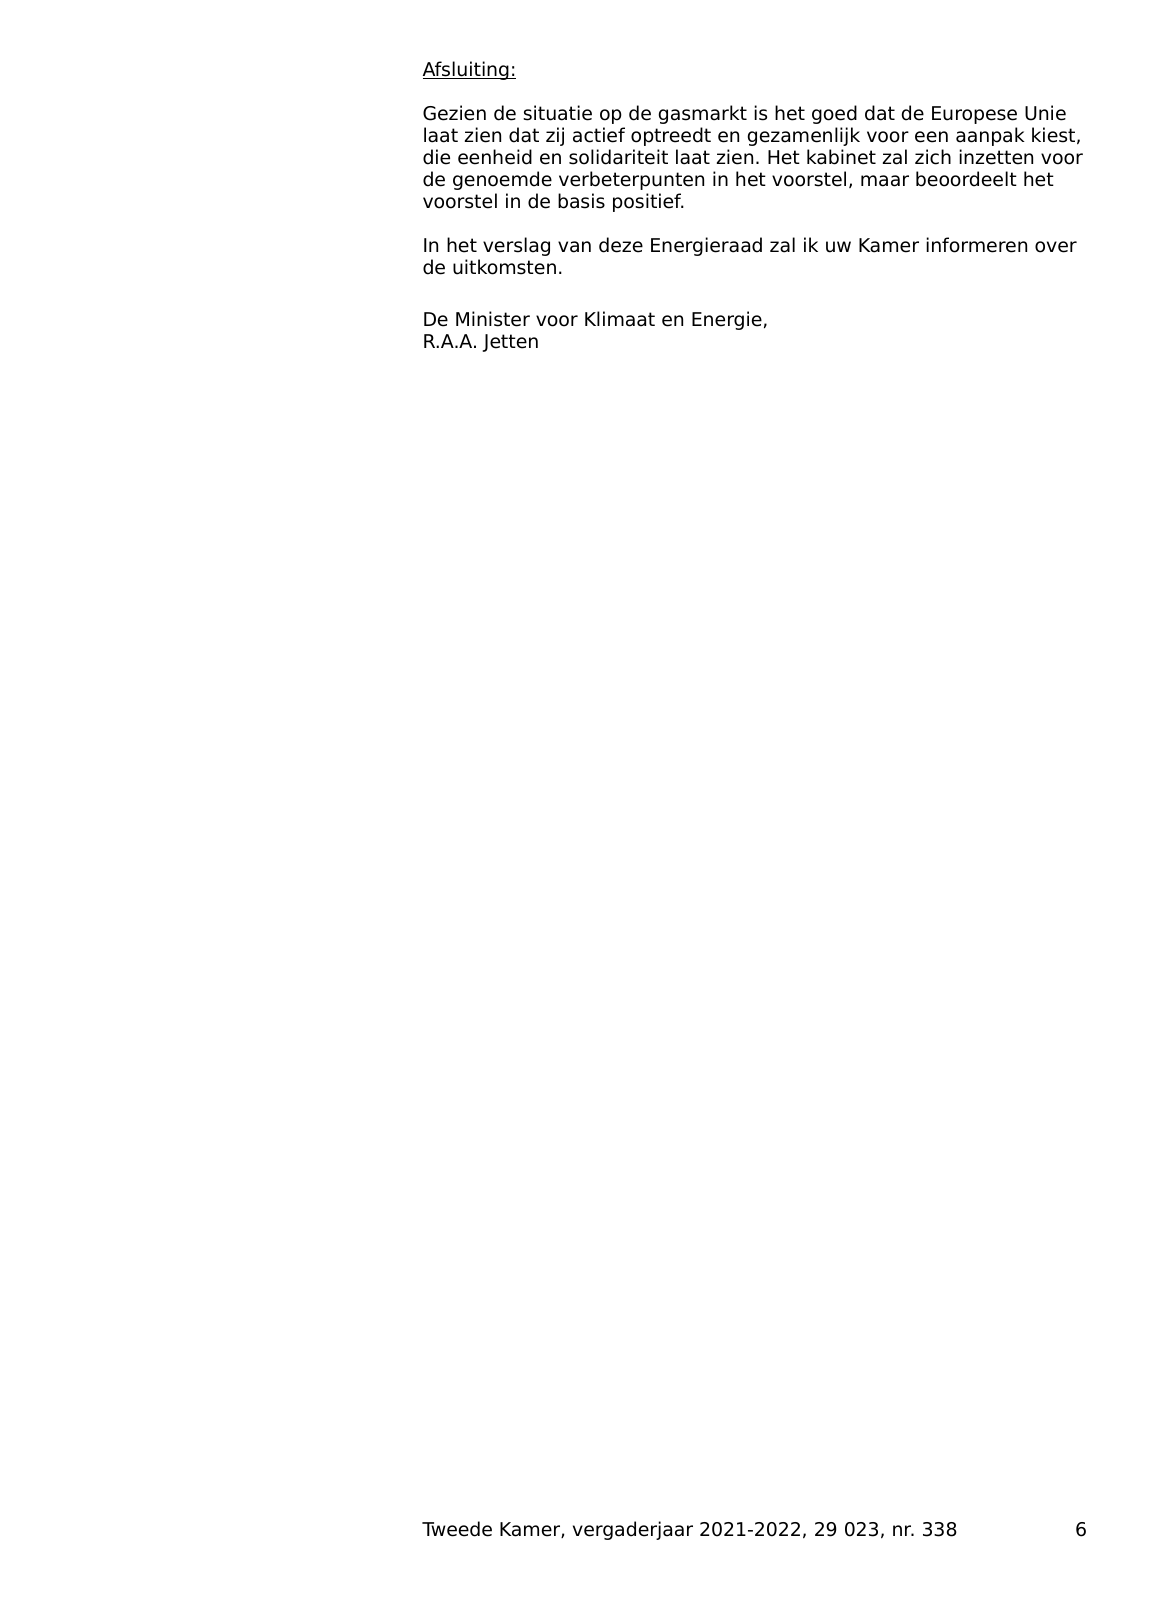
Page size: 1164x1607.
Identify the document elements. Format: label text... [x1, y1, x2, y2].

text In het verslag van deze Energieraad zal ik uw Kamer informeren over de uitkomsten. [422, 235, 1087, 279]
subtitle Afsluiting: [422, 59, 1087, 81]
text De Minister voor Klimaat en Energie, R.A.A. Jetten [422, 309, 1087, 353]
text Gezien de situatie op de gasmarkt is het goed dat de Europese Unie laat zien dat zij actief optreedt en gezamenlijk voor een aanpak kiest, die eenheid en solidariteit laat zien. Het kabinet zal zich inzetten voor de genoemde verbeterpunten in het voorstel, maar beoordeelt het voorstel in de basis positief. [422, 103, 1087, 213]
